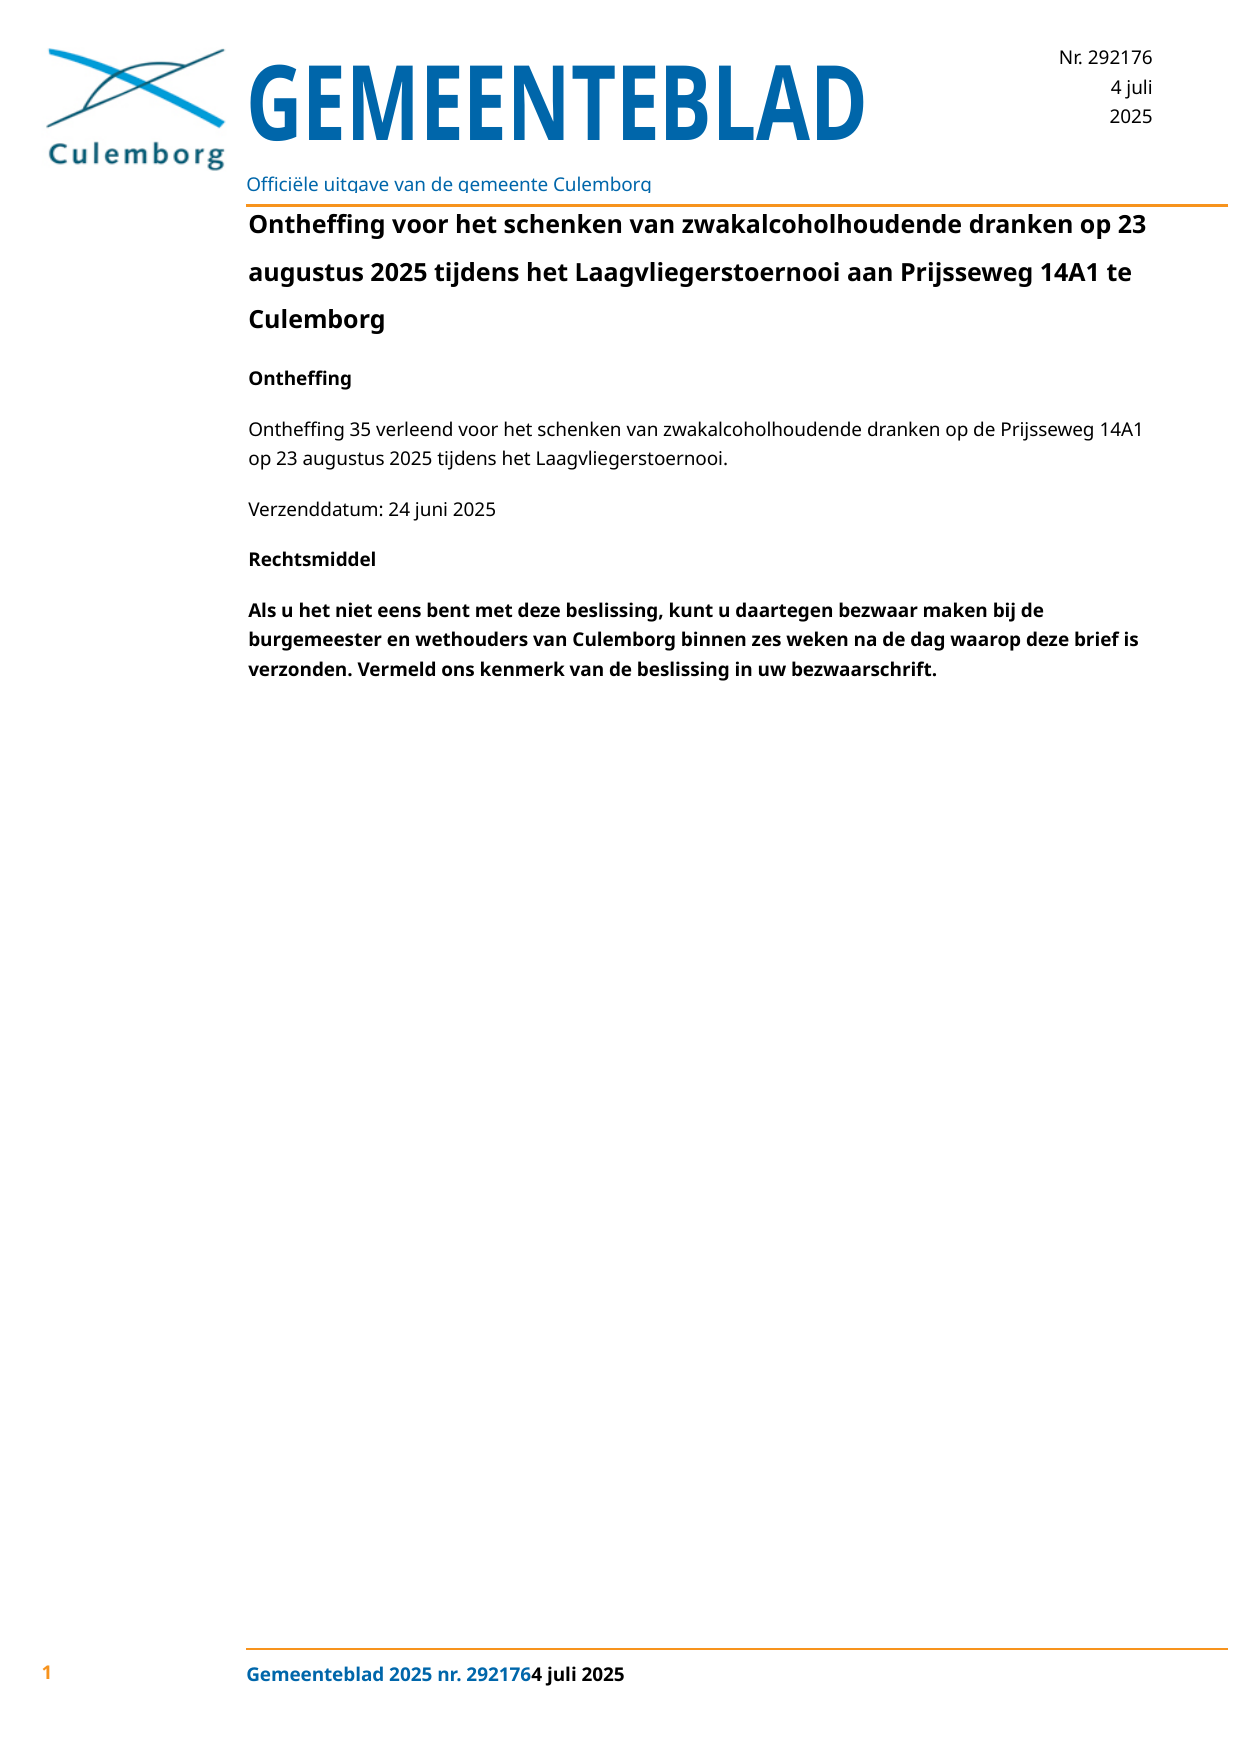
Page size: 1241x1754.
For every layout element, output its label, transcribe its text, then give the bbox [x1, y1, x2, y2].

text Rechtsmiddel [248, 546, 1152, 572]
picture [41, 47, 231, 172]
text Als u het niet eens bent met deze beslissing, kunt u daartegen bezwaar maken bij de burgemeester en wethouders van Culemborg binnen zes weken na de dag waarop deze brief is verzonden. Vermeld ons kenmerk van de beslissing in uw bezwaarschrift. [248, 597, 1152, 682]
text Verzenddatum: 24 juni 2025 [248, 496, 1152, 522]
text Ontheffing voor het schenken van zwakalcoholhoudende dranken op 23 augustus 2025 tijdens het Laagvliegerstoernooi aan Prijsseweg 14A1 te Culemborg [248, 207, 1152, 336]
text Ontheffing [248, 366, 1152, 391]
text Ontheffing 35 verleend voor het schenken van zwakalcoholhoudende dranken op de Prijsseweg 14A1 op 23 augustus 2025 tijdens het Laagvliegerstoernooi. [248, 416, 1152, 471]
